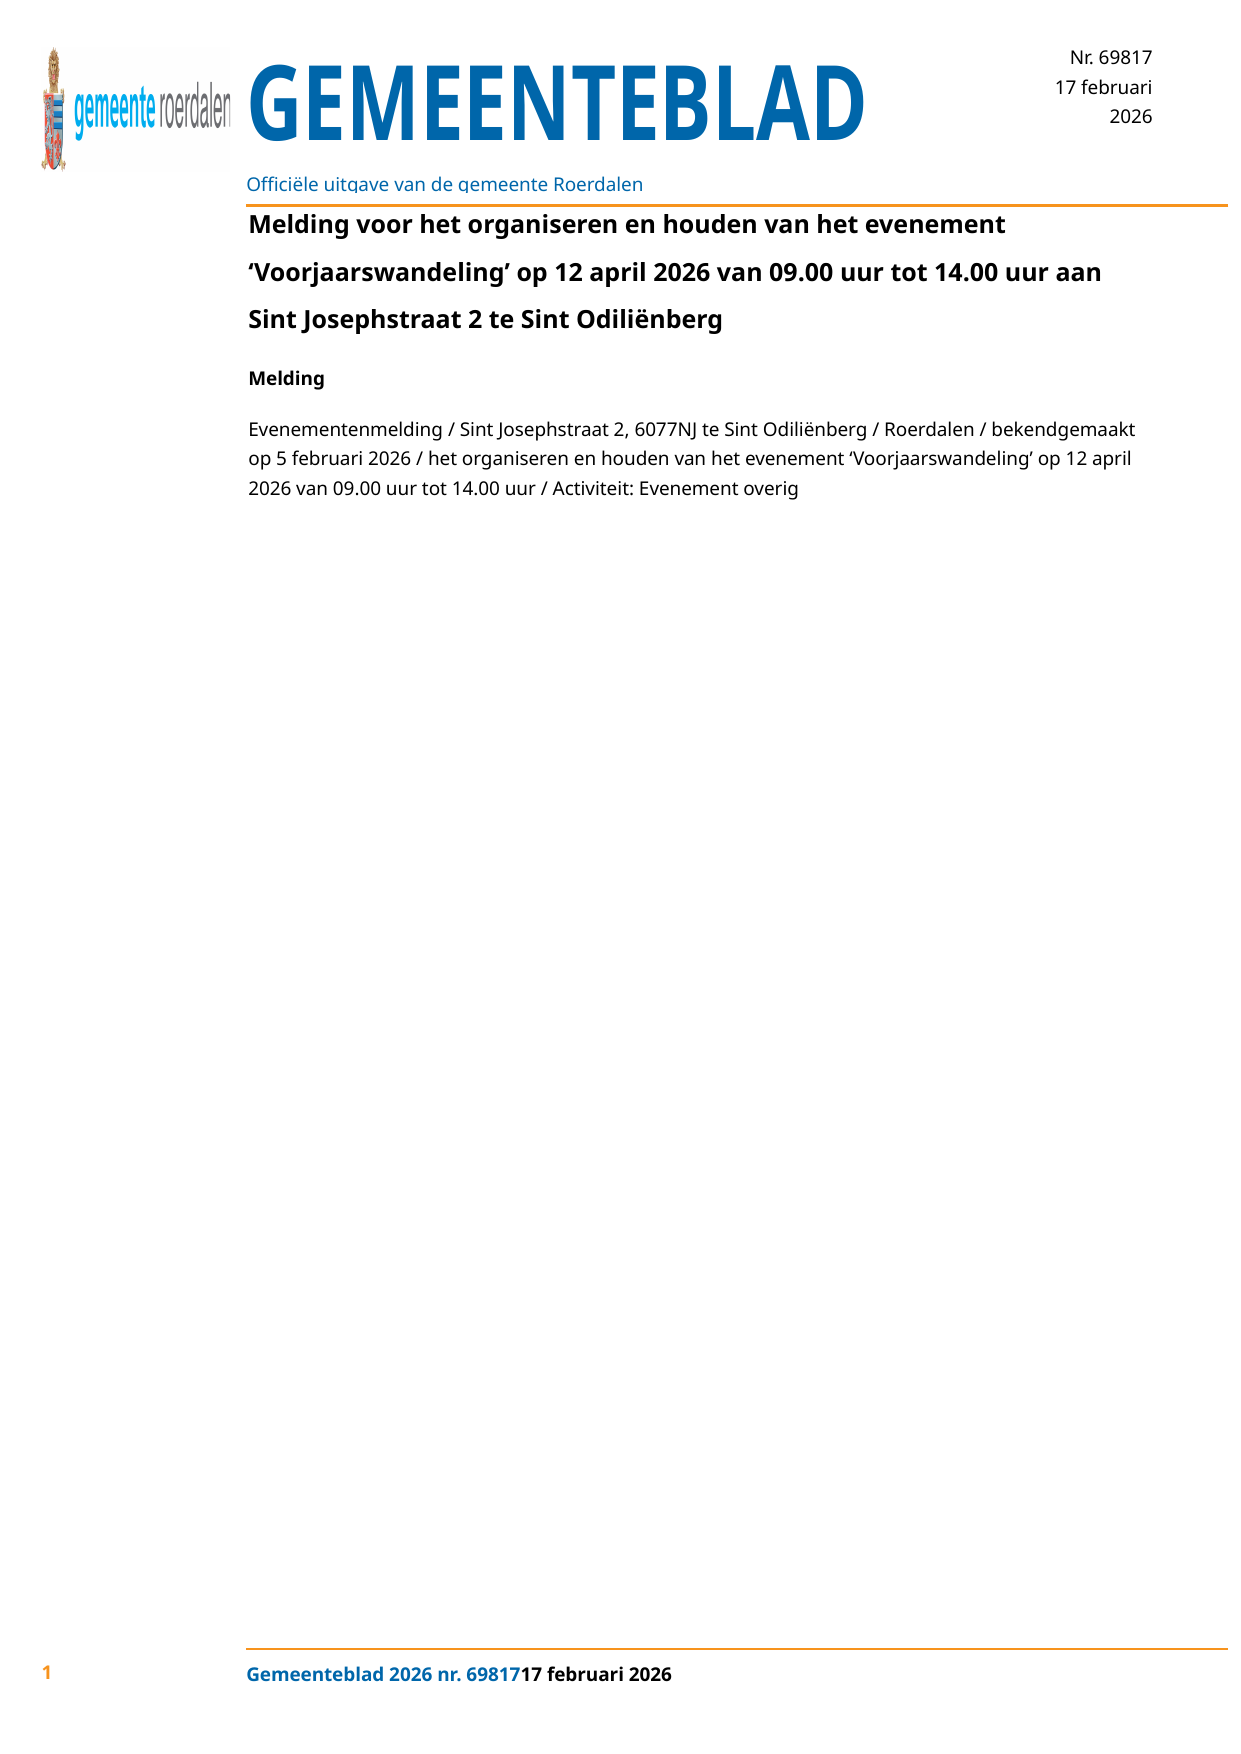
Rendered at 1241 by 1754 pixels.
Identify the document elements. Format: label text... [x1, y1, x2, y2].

text Melding voor het organiseren en houden van het evenement ‘Voorjaarswandeling’ op 12 april 2026 van 09.00 uur tot 14.00 uur aan Sint Josephstraat 2 te Sint Odiliënberg [248, 207, 1152, 336]
text Evenementenmelding / Sint Josephstraat 2, 6077NJ te Sint Odiliënberg / Roerdalen / bekendgemaakt op 5 februari 2026 / het organiseren en houden van het evenement ‘Voorjaarswandeling’ op 12 april 2026 van 09.00 uur tot 14.00 uur / Activiteit: Evenement overig [248, 416, 1152, 501]
picture [41, 47, 231, 172]
text Melding [248, 366, 1152, 391]
